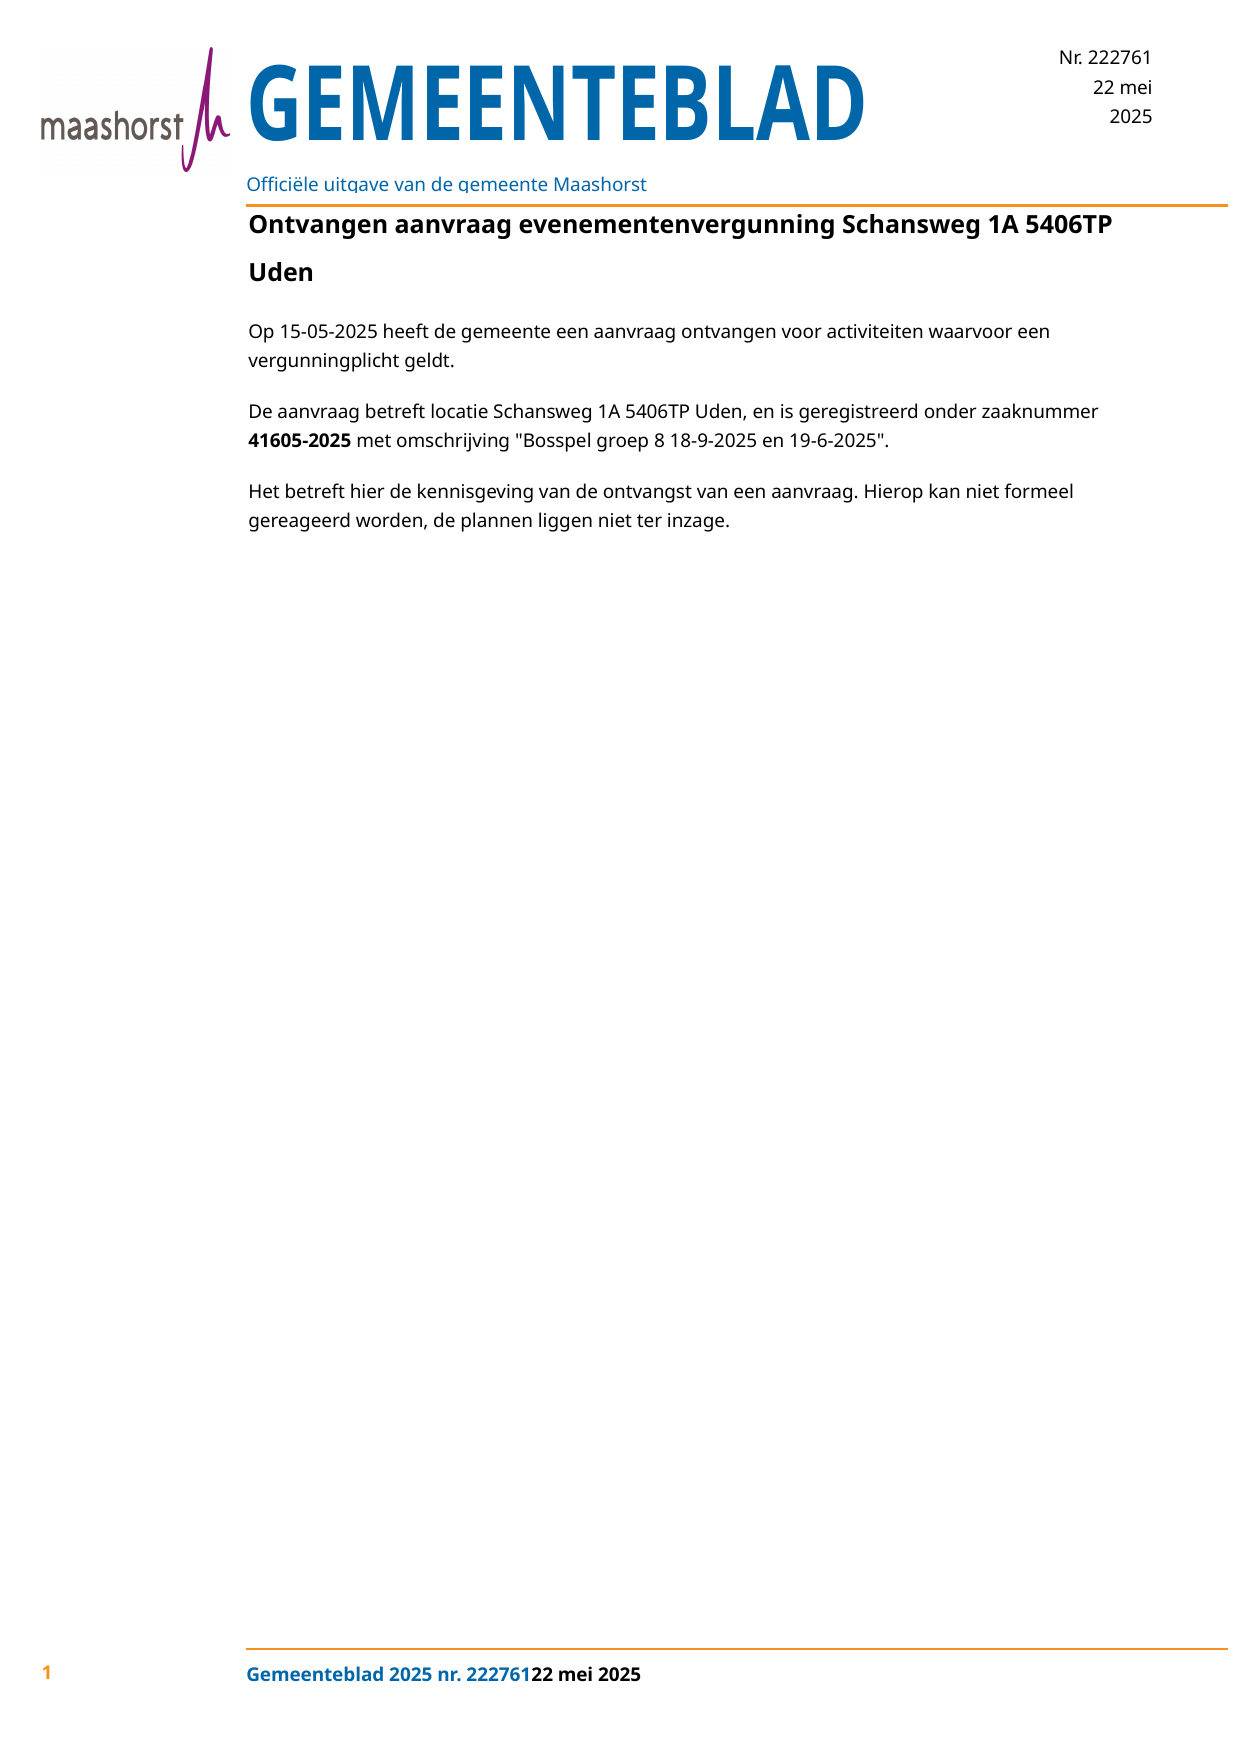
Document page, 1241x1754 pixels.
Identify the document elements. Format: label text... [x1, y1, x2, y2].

text De aanvraag betreft locatie Schansweg 1A 5406TP Uden, en is geregistreerd onder zaaknummer 41605-2025 met omschrijving "Bosspel groep 8 18-9-2025 en 19-6-2025". [248, 398, 1152, 453]
picture [41, 47, 231, 172]
text Het betreft hier de kennisgeving van de ontvangst van een aanvraag. Hierop kan niet formeel gereageerd worden, de plannen liggen niet ter inzage. [248, 478, 1152, 533]
text Op 15-05-2025 heeft de gemeente een aanvraag ontvangen voor activiteiten waarvoor een vergunningplicht geldt. [248, 318, 1152, 373]
text Ontvangen aanvraag evenementenvergunning Schansweg 1A 5406TP Uden [248, 207, 1152, 288]
